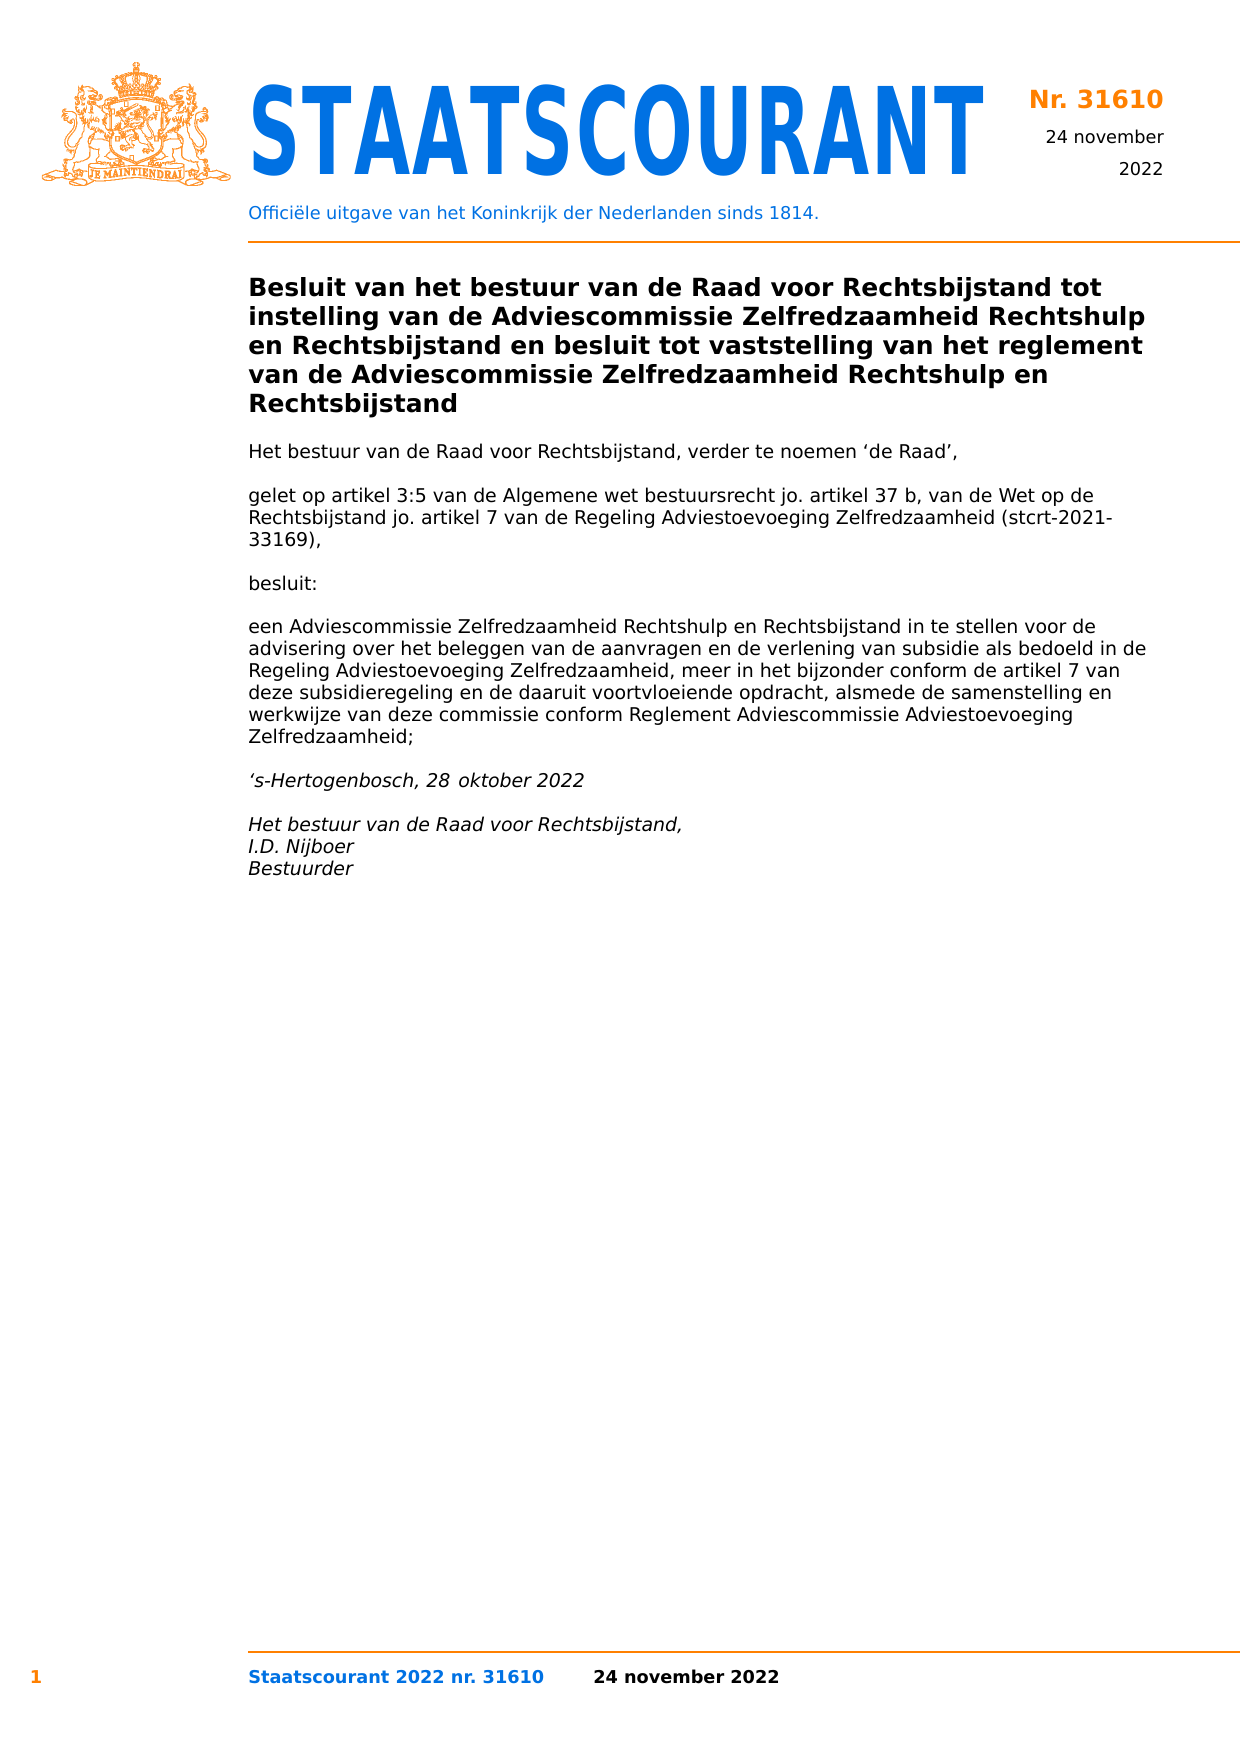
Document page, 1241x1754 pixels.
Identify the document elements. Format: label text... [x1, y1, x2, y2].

table_cell Officiële uitgave van het Koninkrijk der Nederlanden sinds 1814. [248, 203, 1240, 241]
text Het bestuur van de Raad voor Rechtsbijstand, I.D. Nijboer Bestuurder [248, 814, 1163, 880]
text ‘s-Hertogenbosch, 28 oktober 2022 [248, 770, 1163, 792]
table_header [25, 62, 248, 241]
text gelet op artikel 3:5 van de Algemene wet bestuursrecht jo. artikel 37 b, van de Wet op de Rechtsbijstand jo. artikel 7 van de Regeling Adviestoevoeging Zelfredzaamheid (stcrt-2021-33169), [248, 484, 1163, 551]
table_header Nr. 31610 [998, 62, 1240, 121]
text een Adviescommissie Zelfredzaamheid Rechtshulp en Rechtsbijstand in te stellen voor de advisering over het beleggen van de aanvragen en de verlening van subsidie als bedoeld in de Regeling Adviestoevoeging Zelfredzaamheid, meer in het bijzonder conform de artikel 7 van deze subsidieregeling en de daaruit voortvloeiende opdracht, alsmede de samenstelling en werkwijze van deze commissie conform Reglement Adviescommissie Adviestoevoeging Zelfredzaamheid; [248, 616, 1163, 748]
table_header STAATSCOURANT [248, 62, 998, 203]
text Het bestuur van de Raad voor Rechtsbijstand, verder te noemen ‘de Raad’, [248, 441, 1163, 463]
picture [41, 62, 231, 186]
subtitle Besluit van het bestuur van de Raad voor Rechtsbijstand tot instelling van de Adviescommissie Zelfredzaamheid Rechtshulp en Rechtsbijstand en besluit tot vaststelling van het reglement van de Adviescommissie Zelfredzaamheid Rechtshulp en Rechtsbijstand [248, 273, 1163, 419]
table_cell 2022 [998, 153, 1240, 203]
text besluit: [248, 572, 1163, 594]
table_cell 24 november [998, 121, 1240, 153]
